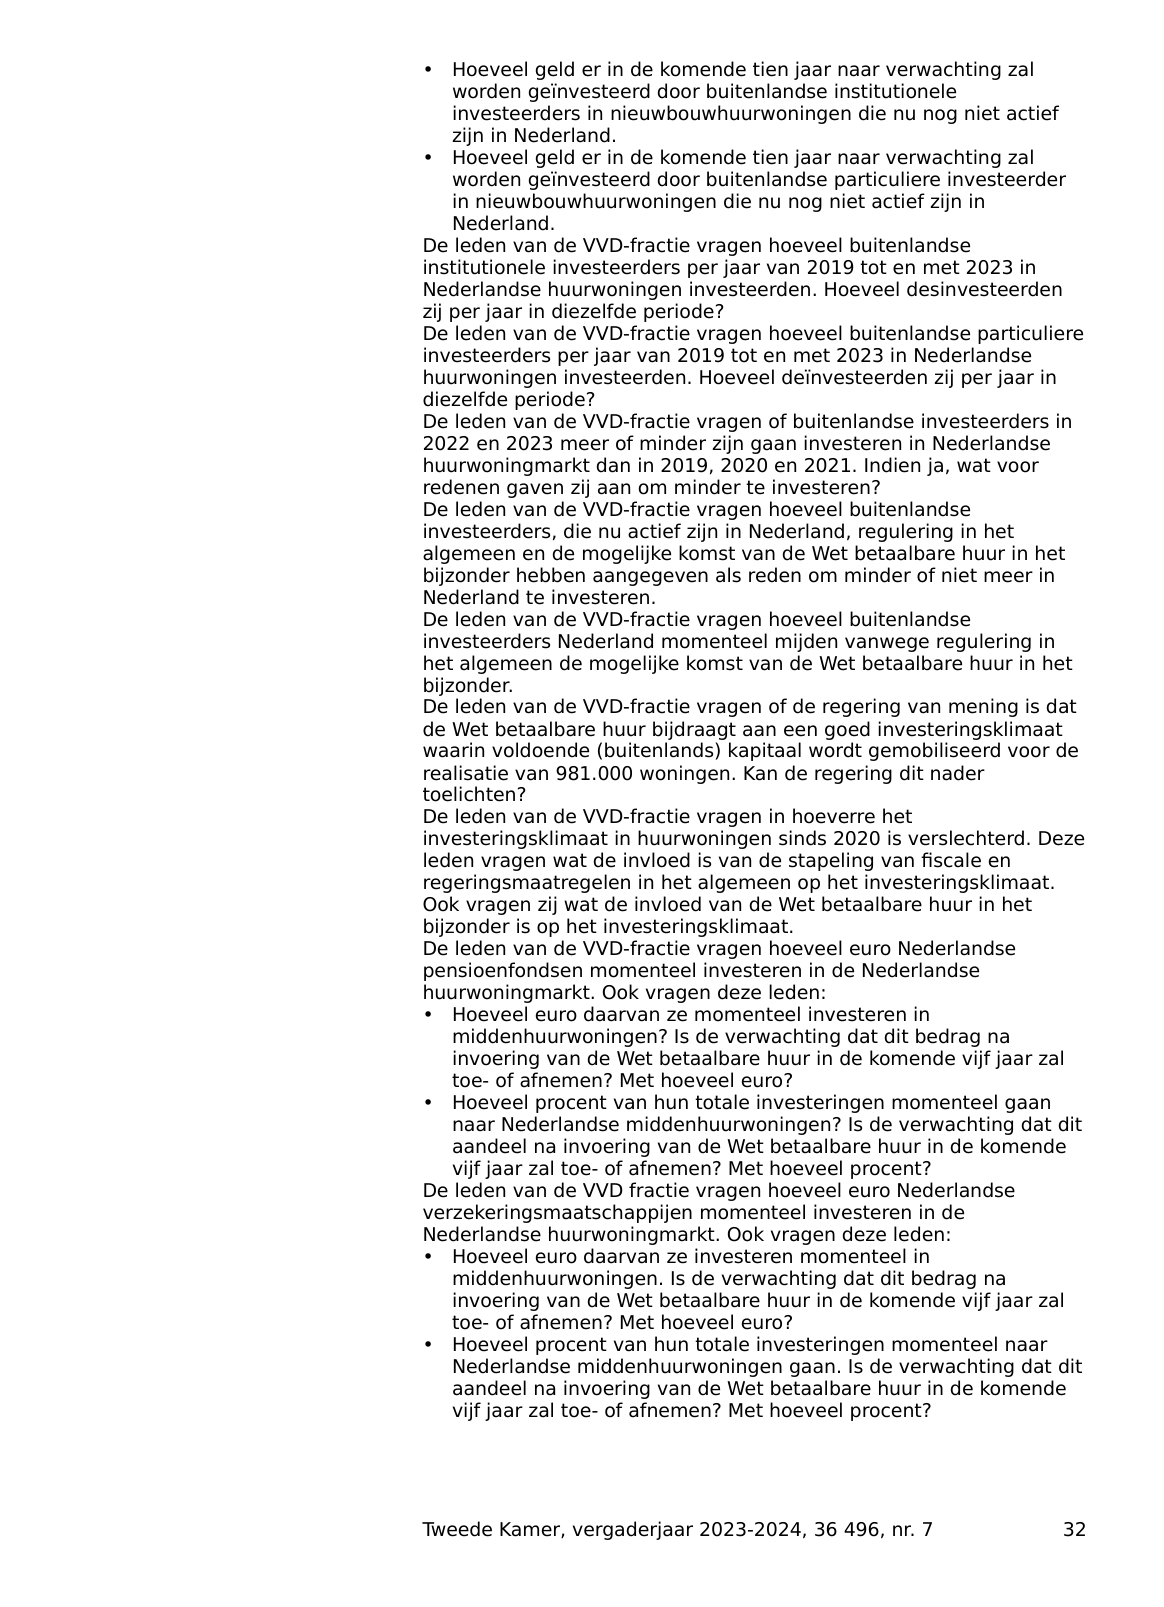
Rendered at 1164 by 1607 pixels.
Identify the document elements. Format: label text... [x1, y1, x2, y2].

text De leden van de VVD-fractie vragen hoeveel buitenlandse particuliere investeerders per jaar van 2019 tot en met 2023 in Nederlandse huurwoningen investeerden. Hoeveel deïnvesteerden zij per jaar in diezelfde periode? [422, 323, 1087, 411]
text • Hoeveel procent van hun totale investeringen momenteel gaan naar Nederlandse middenhuurwoningen? Is de verwachting dat dit aandeel na invoering van de Wet betaalbare huur in de komende vijf jaar zal toe- of afnemen? Met hoeveel procent? [422, 1092, 1087, 1180]
text • Hoeveel euro daarvan ze investeren momenteel in middenhuurwoningen. Is de verwachting dat dit bedrag na invoering van de Wet betaalbare huur in de komende vijf jaar zal toe- of afnemen? Met hoeveel euro? [422, 1246, 1087, 1334]
text De leden van de VVD-fractie vragen hoeveel buitenlandse investeerders, die nu actief zijn in Nederland, regulering in het algemeen en de mogelijke komst van de Wet betaalbare huur in het bijzonder hebben aangegeven als reden om minder of niet meer in Nederland te investeren. [422, 499, 1087, 608]
text De leden van de VVD-fractie vragen hoeveel euro Nederlandse pensioenfondsen momenteel investeren in de Nederlandse huurwoningmarkt. Ook vragen deze leden: [422, 938, 1087, 1004]
text De leden van de VVD-fractie vragen in hoeverre het investeringsklimaat in huurwoningen sinds 2020 is verslechterd. Deze leden vragen wat de invloed is van de stapeling van fiscale en regeringsmaatregelen in het algemeen op het investeringsklimaat. Ook vragen zij wat de invloed van de Wet betaalbare huur in het bijzonder is op het investeringsklimaat. [422, 806, 1087, 938]
text • Hoeveel geld er in de komende tien jaar naar verwachting zal worden geïnvesteerd door buitenlandse institutionele investeerders in nieuwbouwhuurwoningen die nu nog niet actief zijn in Nederland. [422, 59, 1087, 147]
text • Hoeveel euro daarvan ze momenteel investeren in middenhuurwoningen? Is de verwachting dat dit bedrag na invoering van de Wet betaalbare huur in de komende vijf jaar zal toe- of afnemen? Met hoeveel euro? [422, 1004, 1087, 1092]
text De leden van de VVD-fractie vragen of de regering van mening is dat de Wet betaalbare huur bijdraagt aan een goed investeringsklimaat waarin voldoende (buitenlands) kapitaal wordt gemobiliseerd voor de realisatie van 981.000 woningen. Kan de regering dit nader toelichten? [422, 696, 1087, 806]
text • Hoeveel geld er in de komende tien jaar naar verwachting zal worden geïnvesteerd door buitenlandse particuliere investeerder in nieuwbouwhuurwoningen die nu nog niet actief zijn in Nederland. [422, 147, 1087, 235]
text De leden van de VVD fractie vragen hoeveel euro Nederlandse verzekeringsmaatschappijen momenteel investeren in de Nederlandse huurwoningmarkt. Ook vragen deze leden: [422, 1180, 1087, 1246]
text De leden van de VVD-fractie vragen of buitenlandse investeerders in 2022 en 2023 meer of minder zijn gaan investeren in Nederlandse huurwoningmarkt dan in 2019, 2020 en 2021. Indien ja, wat voor redenen gaven zij aan om minder te investeren? [422, 411, 1087, 499]
text • Hoeveel procent van hun totale investeringen momenteel naar Nederlandse middenhuurwoningen gaan. Is de verwachting dat dit aandeel na invoering van de Wet betaalbare huur in de komende vijf jaar zal toe- of afnemen? Met hoeveel procent? [422, 1334, 1087, 1422]
text De leden van de VVD-fractie vragen hoeveel buitenlandse investeerders Nederland momenteel mijden vanwege regulering in het algemeen de mogelijke komst van de Wet betaalbare huur in het bijzonder. [422, 608, 1087, 696]
text De leden van de VVD-fractie vragen hoeveel buitenlandse institutionele investeerders per jaar van 2019 tot en met 2023 in Nederlandse huurwoningen investeerden. Hoeveel desinvesteerden zij per jaar in diezelfde periode? [422, 235, 1087, 323]
